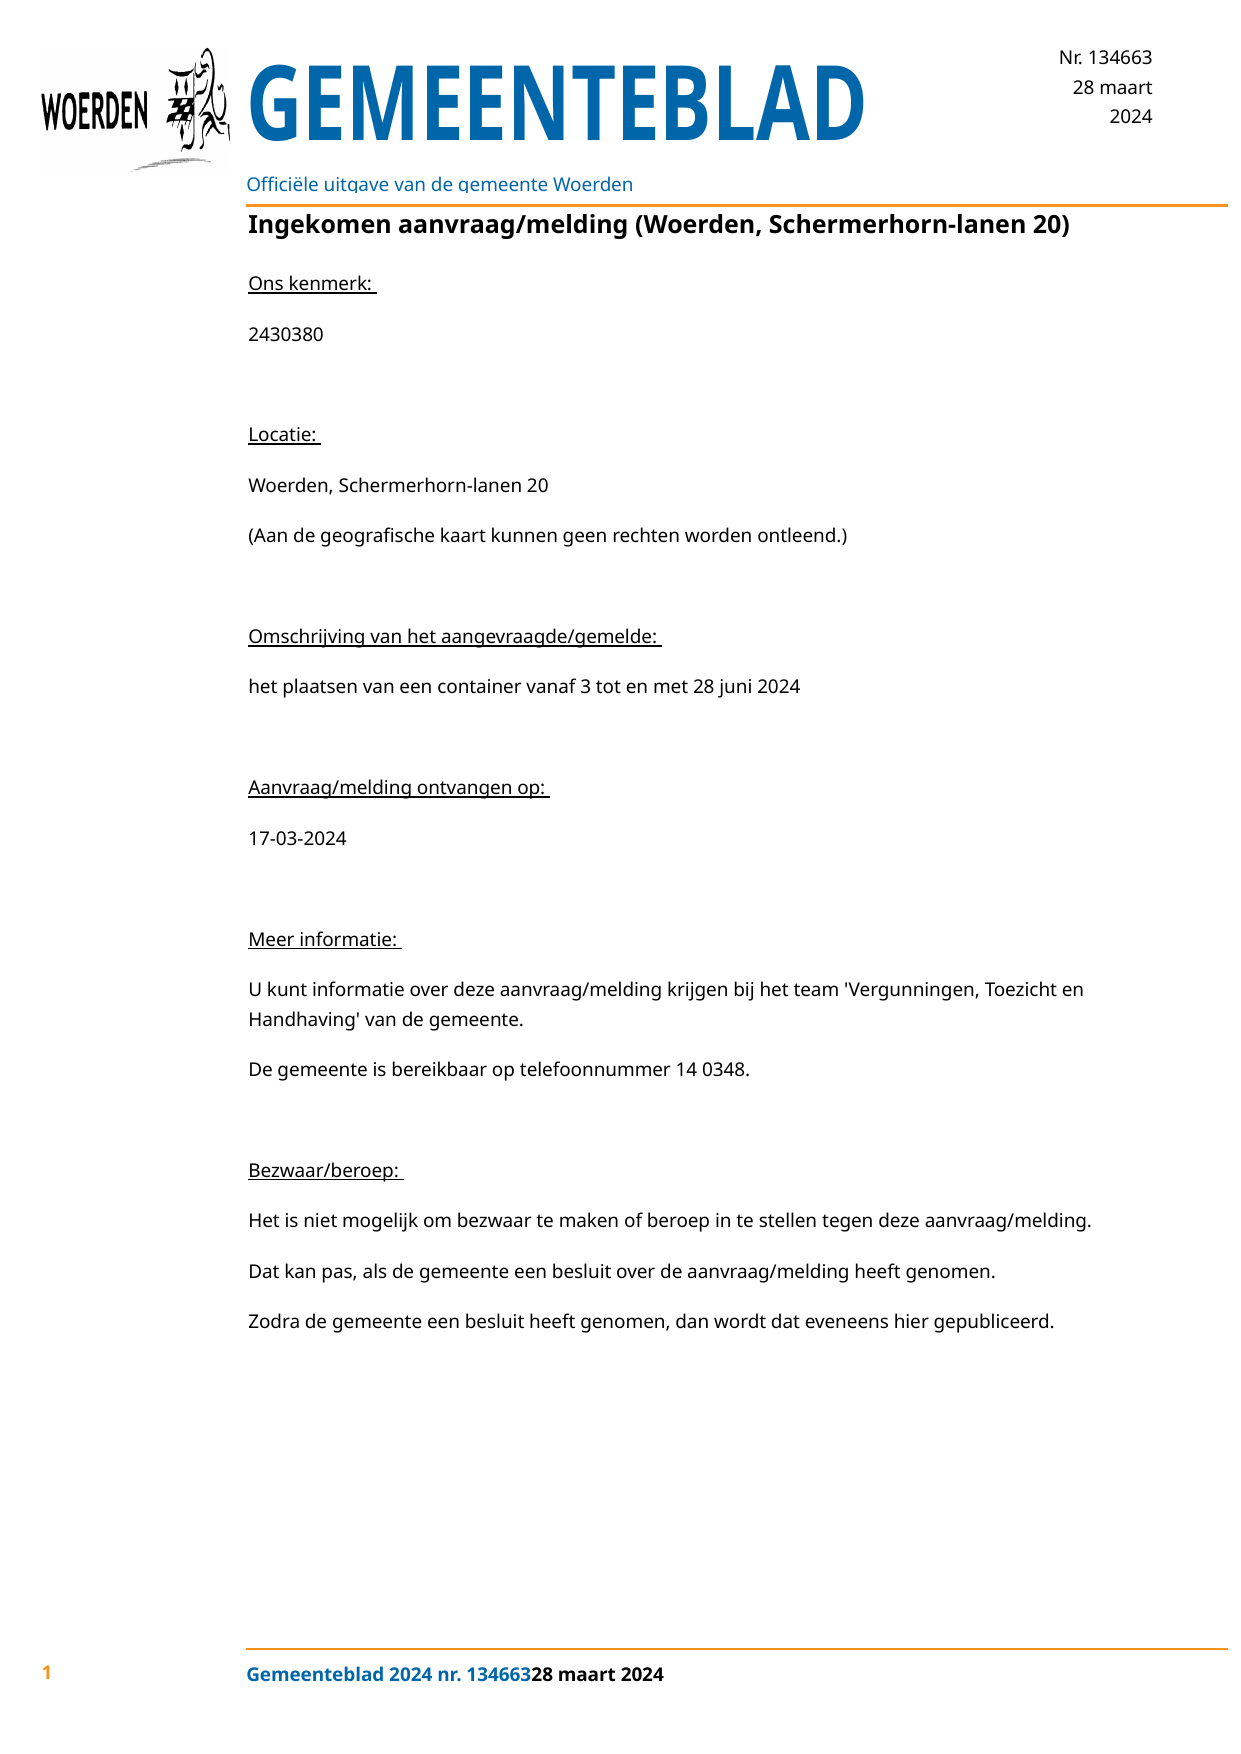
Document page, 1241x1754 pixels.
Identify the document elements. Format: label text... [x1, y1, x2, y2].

text Zodra de gemeente een besluit heeft genomen, dan wordt dat eveneens hier gepubliceerd. [248, 1308, 1152, 1334]
text Ons kenmerk: [248, 270, 1152, 296]
text 17-03-2024 [248, 825, 1152, 851]
text 2430380 [248, 321, 1152, 346]
text U kunt informatie over deze aanvraag/melding krijgen bij het team 'Vergunningen, Toezicht en Handhaving' van de gemeente. [248, 976, 1152, 1031]
text Aanvraag/melding ontvangen op: [248, 774, 1152, 800]
text Omschrijving van het aangevraagde/gemelde: [248, 623, 1152, 649]
text Dat kan pas, als de gemeente een besluit over de aanvraag/melding heeft genomen. [248, 1258, 1152, 1283]
picture [41, 47, 231, 172]
text Ingekomen aanvraag/melding (Woerden, Schermerhorn-lanen 20) [248, 207, 1152, 241]
text het plaatsen van een container vanaf 3 tot en met 28 juni 2024 [248, 674, 1152, 699]
text Woerden, Schermerhorn-lanen 20 [248, 472, 1152, 498]
text Het is niet mogelijk om bezwaar te maken of beroep in te stellen tegen deze aanvraag/melding. [248, 1207, 1152, 1233]
text Meer informatie: [248, 926, 1152, 951]
text Locatie: [248, 422, 1152, 447]
text De gemeente is bereikbaar op telefoonnummer 14 0348. [248, 1056, 1152, 1082]
text (Aan de geografische kaart kunnen geen rechten worden ontleend.) [248, 522, 1152, 548]
text Bezwaar/beroep: [248, 1157, 1152, 1183]
